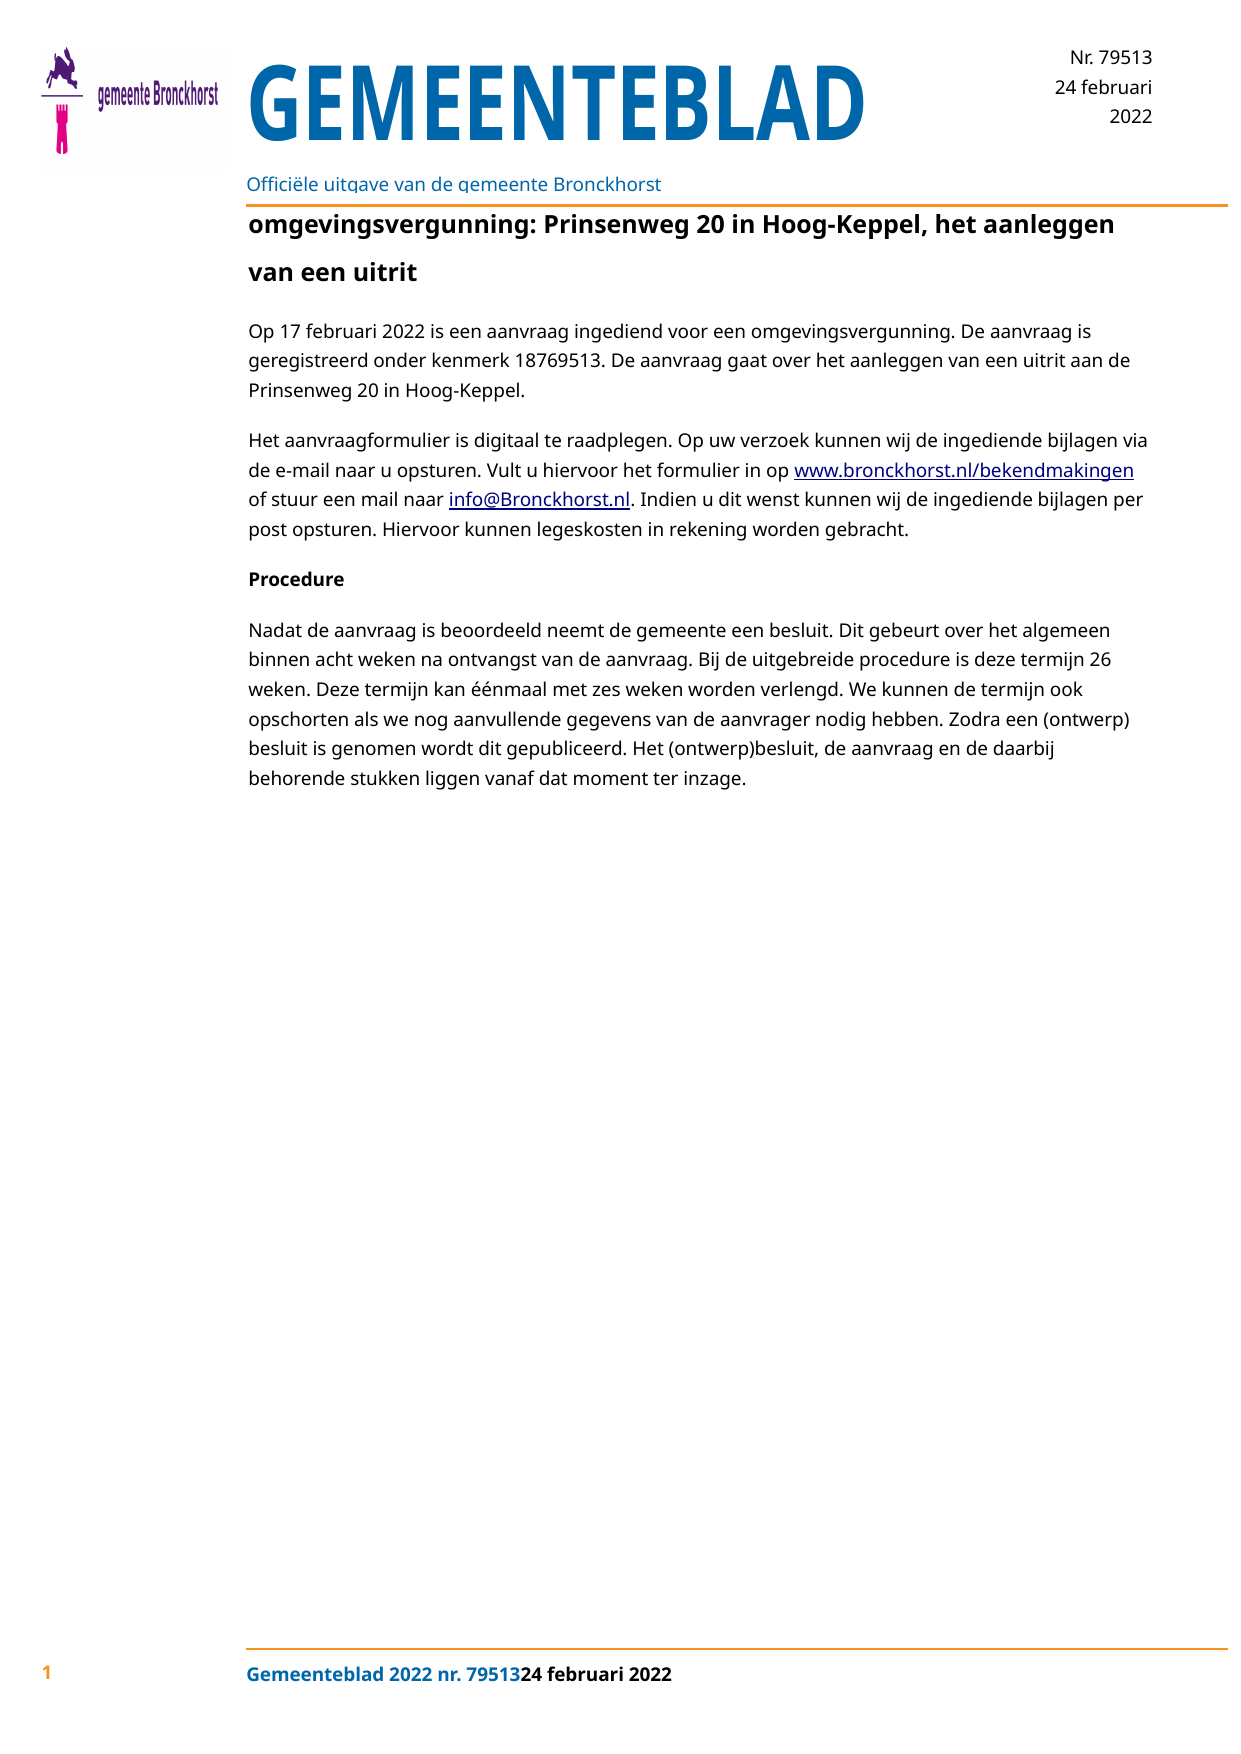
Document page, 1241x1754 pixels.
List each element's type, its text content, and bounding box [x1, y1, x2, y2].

picture [41, 47, 231, 172]
text Op 17 februari 2022 is een aanvraag ingediend voor een omgevingsvergunning. De aanvraag is geregistreerd onder kenmerk 18769513. De aanvraag gaat over het aanleggen van een uitrit aan de Prinsenweg 20 in Hoog-Keppel. [248, 318, 1152, 403]
text Nadat de aanvraag is beoordeeld neemt de gemeente een besluit. Dit gebeurt over het algemeen binnen acht weken na ontvangst van de aanvraag. Bij de uitgebreide procedure is deze termijn 26 weken. Deze termijn kan éénmaal met zes weken worden verlengd. We kunnen de termijn ook opschorten als we nog aanvullende gegevens van de aanvrager nodig hebben. Zodra een (ontwerp) besluit is genomen wordt dit gepubliceerd. Het (ontwerp)besluit, de aanvraag en de daarbij behorende stukken liggen vanaf dat moment ter inzage. [248, 617, 1152, 791]
text Het aanvraagformulier is digitaal te raadplegen. Op uw verzoek kunnen wij de ingediende bijlagen via de e-mail naar u opsturen. Vult u hiervoor het formulier in op www.bronckhorst.nl/bekendmakingen of stuur een mail naar info@Bronckhorst.nl. Indien u dit wenst kunnen wij de ingediende bijlagen per post opsturen. Hiervoor kunnen legeskosten in rekening worden gebracht. [248, 427, 1152, 542]
text Procedure [248, 567, 1152, 592]
text omgevingsvergunning: Prinsenweg 20 in Hoog-Keppel, het aanleggen van een uitrit [248, 207, 1152, 288]
